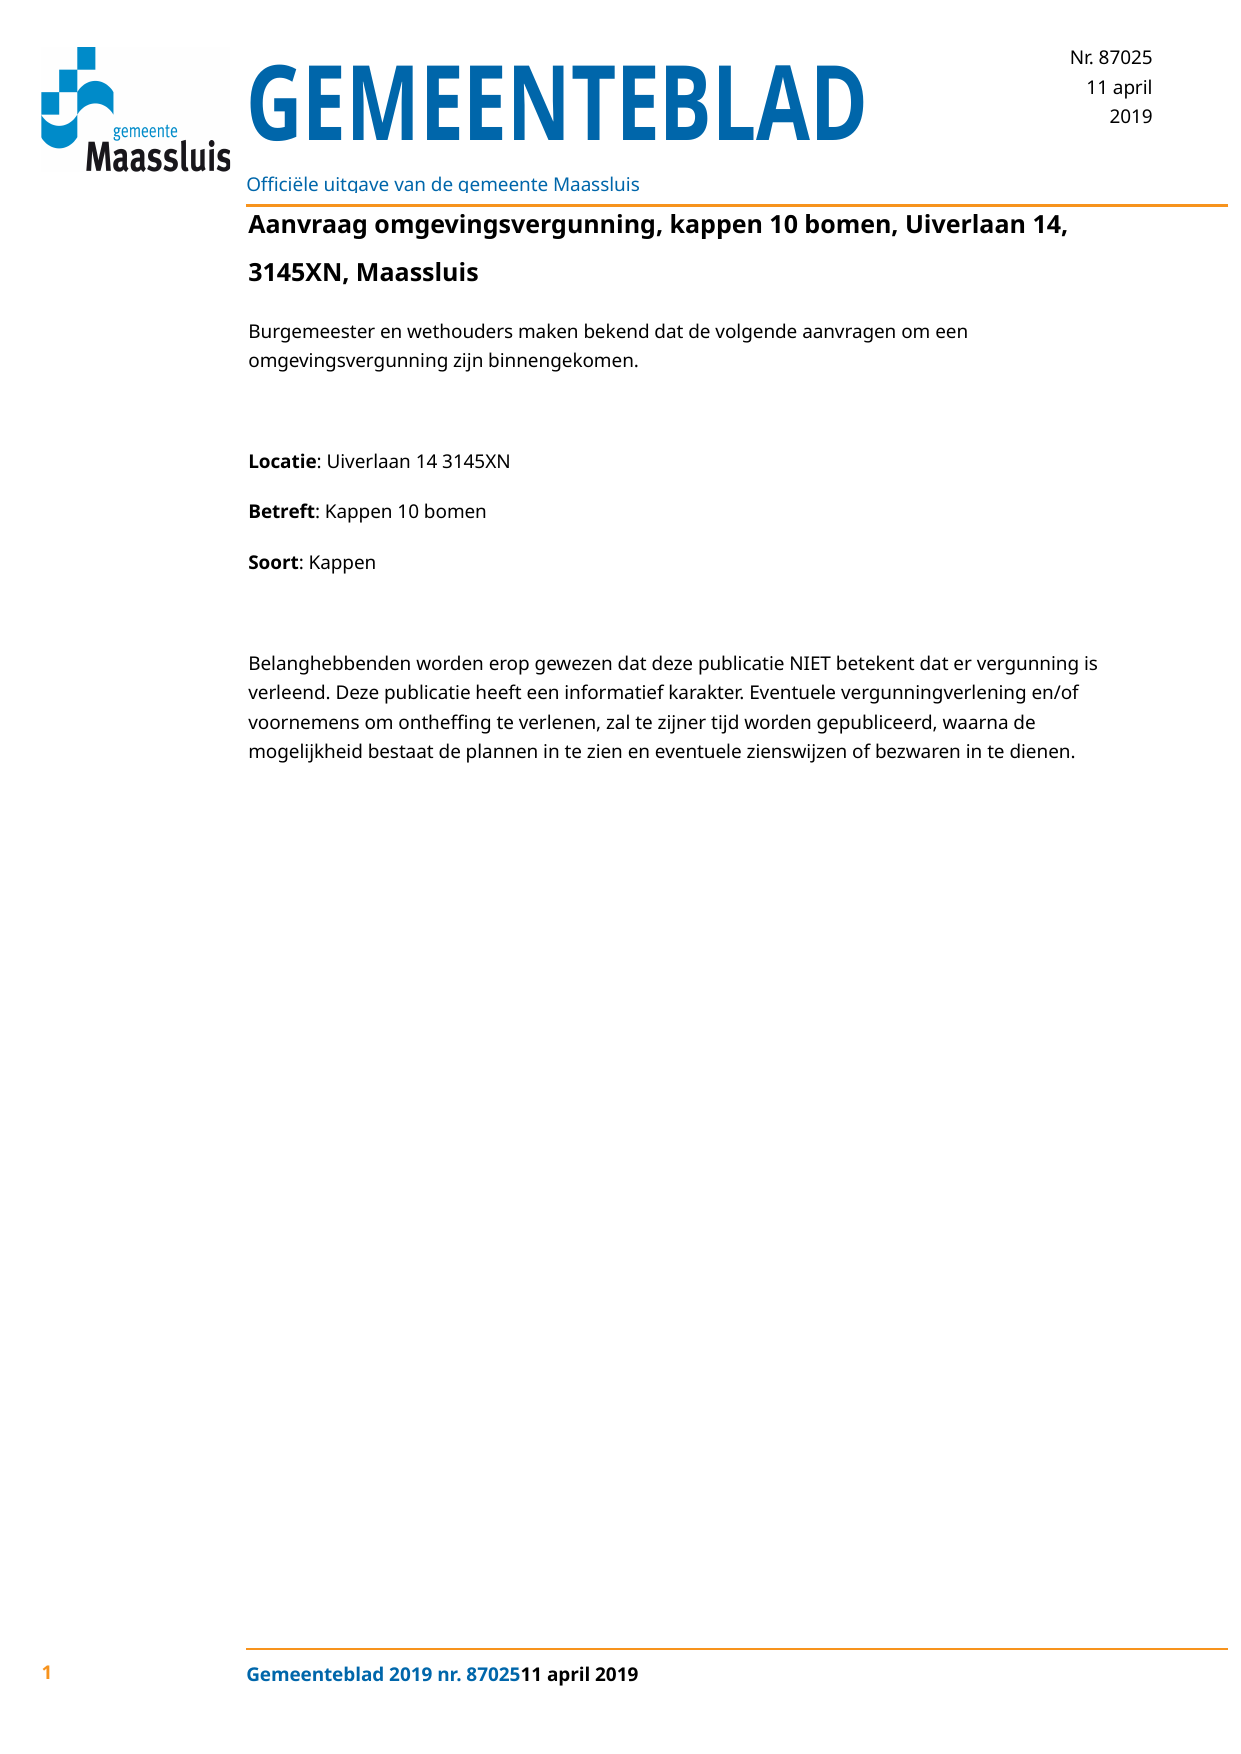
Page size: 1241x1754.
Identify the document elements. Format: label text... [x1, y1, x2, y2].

picture [41, 47, 231, 172]
text Belanghebbenden worden erop gewezen dat deze publicatie NIET betekent dat er vergunning is verleend. Deze publicatie heeft een informatief karakter. Eventuele vergunningverlening en/of voornemens om ontheffing te verlenen, zal te zijner tijd worden gepubliceerd, waarna de mogelijkheid bestaat de plannen in te zien en eventuele zienswijzen of bezwaren in te dienen. [248, 650, 1152, 764]
text Aanvraag omgevingsvergunning, kappen 10 bomen, Uiverlaan 14, 3145XN, Maassluis [248, 207, 1152, 288]
text Locatie: Uiverlaan 14 3145XN [248, 448, 1152, 474]
text Betreft: Kappen 10 bomen [248, 499, 1152, 524]
text Soort: Kappen [248, 549, 1152, 575]
picture [41, 47, 77, 92]
text Burgemeester en wethouders maken bekend dat de volgende aanvragen om een omgevingsvergunning zijn binnengekomen. [248, 318, 1152, 373]
